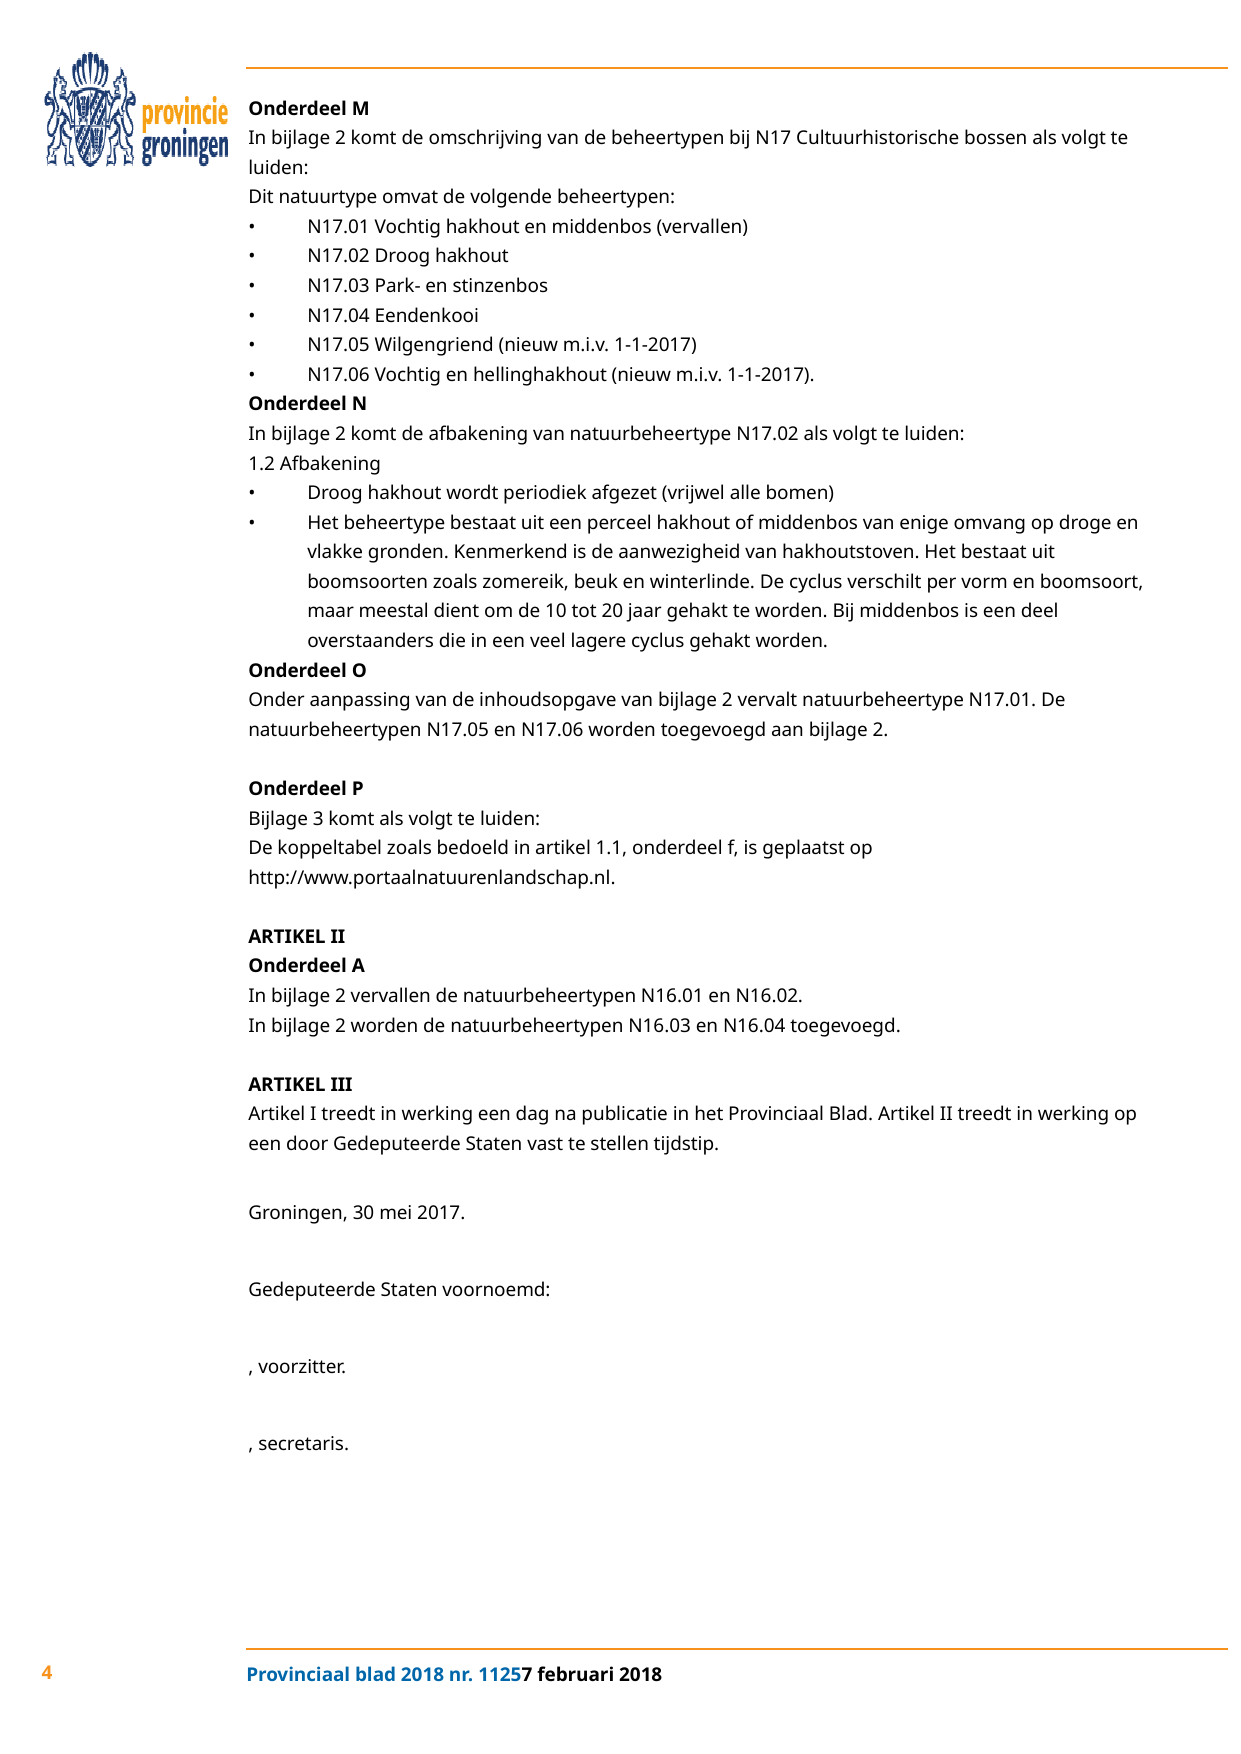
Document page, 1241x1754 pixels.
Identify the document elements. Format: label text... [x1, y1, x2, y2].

list N17.01 Vochtig hakhout en middenbos (vervallen) [248, 213, 1152, 239]
text Bijlage 3 komt als volgt te luiden: [248, 805, 1152, 831]
text ARTIKEL III [248, 1071, 1152, 1097]
list N17.06 Vochtig en hellinghakhout (nieuw m.i.v. 1-1-2017). [248, 361, 1152, 387]
text , secretaris. [248, 1431, 1152, 1456]
list N17.02 Droog hakhout [248, 243, 1152, 268]
text Gedeputeerde Staten voornoemd: [248, 1276, 1152, 1302]
text , voorzitter. [248, 1353, 1152, 1379]
text Onderdeel O [248, 657, 1152, 683]
text Onder aanpassing van de inhoudsopgave van bijlage 2 vervalt natuurbeheertype N17.01. De natuurbeheertypen N17.05 en N17.06 worden toegevoegd aan bijlage 2. [248, 686, 1152, 742]
text Groningen, 30 mei 2017. [248, 1199, 1152, 1225]
list N17.04 Eendenkooi [248, 302, 1152, 328]
text In bijlage 2 komt de omschrijving van de beheertypen bij N17 Cultuurhistorische bossen als volgt te luiden: [248, 124, 1152, 180]
text De koppeltabel zoals bedoeld in artikel 1.1, onderdeel f, is geplaatst op http://www.portaalnatuurenlandschap.nl. [248, 834, 1152, 890]
text Onderdeel P [248, 775, 1152, 801]
text 1.2 Afbakening [248, 450, 1152, 476]
picture [41, 47, 231, 172]
text Onderdeel M [248, 95, 1152, 121]
list N17.03 Park- en stinzenbos [248, 272, 1152, 298]
text In bijlage 2 worden de natuurbeheertypen N16.03 en N16.04 toegevoegd. [248, 1012, 1152, 1038]
text In bijlage 2 komt de afbakening van natuurbeheertype N17.02 als volgt te luiden: [248, 420, 1152, 446]
text In bijlage 2 vervallen de natuurbeheertypen N16.01 en N16.02. [248, 982, 1152, 1008]
text ARTIKEL II [248, 923, 1152, 949]
list Het beheertype bestaat uit een perceel hakhout of middenbos van enige omvang op droge en vlakke gronden. Kenmerkend is de aanwezigheid van hakhoutstoven. Het bestaat uit boomsoorten zoals zomereik, beuk en winterlinde. De cyclus verschilt per vorm en boomsoort, maar meestal dient om de 10 tot 20 jaar gehakt te worden. Bij middenbos is een deel overstaanders die in een veel lagere cyclus gehakt worden. [248, 509, 1152, 653]
text Artikel I treedt in werking een dag na publicatie in het Provinciaal Blad. Artikel II treedt in werking op een door Gedeputeerde Staten vast te stellen tijdstip. [248, 1101, 1152, 1156]
list N17.05 Wilgengriend (nieuw m.i.v. 1-1-2017) [248, 331, 1152, 357]
text Dit natuurtype omvat de volgende beheertypen: [248, 183, 1152, 209]
list Droog hakhout wordt periodiek afgezet (vrijwel alle bomen) [248, 479, 1152, 505]
text Onderdeel N [248, 391, 1152, 416]
text Onderdeel A [248, 953, 1152, 978]
